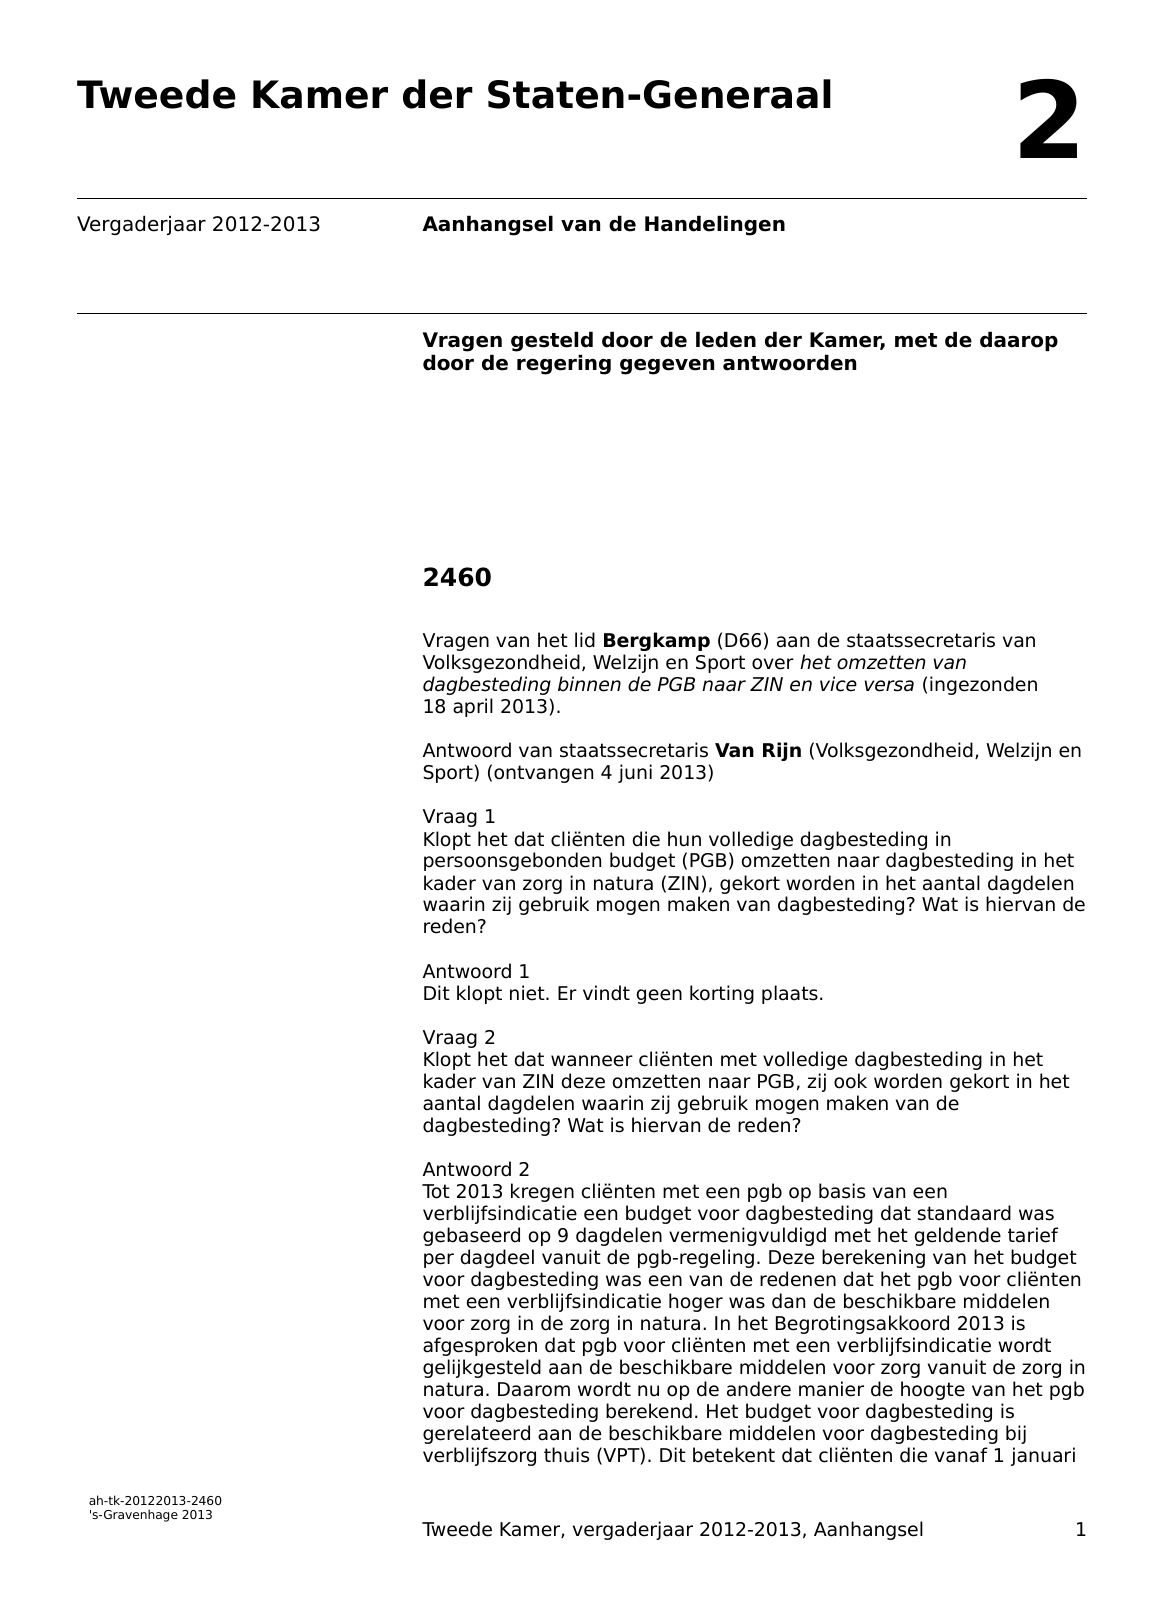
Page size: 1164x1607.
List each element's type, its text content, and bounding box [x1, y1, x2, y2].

table_cell [77, 314, 422, 375]
text Vraag 2 [422, 1027, 1087, 1049]
text Vraag 1 [422, 806, 1087, 828]
text Klopt het dat cliënten die hun volledige dagbesteding in persoonsgebonden budget (PGB) omzetten naar dagbesteding in het kader van zorg in natura (ZIN), gekort worden in het aantal dagdelen waarin zij gebruik mogen maken van dagbesteding? Wat is hiervan de reden? [422, 828, 1087, 938]
text Dit klopt niet. Er vindt geen korting plaats. [422, 982, 1087, 1004]
text Antwoord van staatssecretaris Van Rijn (Volksgezondheid, Welzijn en Sport) (ontvangen 4 juni 2013) [422, 740, 1087, 784]
text Vragen van het lid Bergkamp (D66) aan de staatssecretaris van Volksgezondheid, Welzijn en Sport over het omzetten van dagbesteding binnen de PGB naar ZIN en vice versa (ingezonden 18 april 2013). [422, 630, 1087, 718]
table_cell Vragen gesteld door de leden der Kamer, met de daarop door de regering gegeven antwoorden [422, 314, 1087, 375]
table_header 2 [886, 59, 1087, 198]
table_cell Vergaderjaar 2012-2013 [77, 199, 422, 313]
table_header Tweede Kamer der Staten-Generaal [77, 59, 886, 198]
text Tot 2013 kregen cliënten met een pgb op basis van een verblijfsindicatie een budget voor dagbesteding dat standaard was gebaseerd op 9 dagdelen vermenigvuldigd met het geldende tarief per dagdeel vanuit de pgb-regeling. Deze berekening van het budget voor dagbesteding was een van de redenen dat het pgb voor cliënten met een verblijfsindicatie hoger was dan de beschikbare middelen voor zorg in de zorg in natura. In het Begrotingsakkoord 2013 is afgesproken dat pgb voor cliënten met een verblijfsindicatie wordt gelijkgesteld aan de beschikbare middelen voor zorg vanuit de zorg in natura. Daarom wordt nu op de andere manier de hoogte van het pgb voor dagbesteding berekend. Het budget voor dagbesteding is gerelateerd aan de beschikbare middelen voor dagbesteding bij verblijfszorg thuis (VPT). Dit betekent dat cliënten die vanaf 1 januari [422, 1181, 1087, 1466]
table_cell Aanhangsel van de Handelingen [422, 199, 1087, 313]
text Klopt het dat wanneer cliënten met volledige dagbesteding in het kader van ZIN deze omzetten naar PGB, zij ook worden gekort in het aantal dagdelen waarin zij gebruik mogen maken van de dagbesteding? Wat is hiervan de reden? [422, 1049, 1087, 1137]
text Antwoord 2 [422, 1159, 1087, 1181]
text 2460 [422, 563, 1087, 592]
text Antwoord 1 [422, 961, 1087, 982]
text ah-tk-20122013-2460 [88, 1494, 323, 1508]
text 's-Gravenhage 2013 [88, 1508, 323, 1522]
